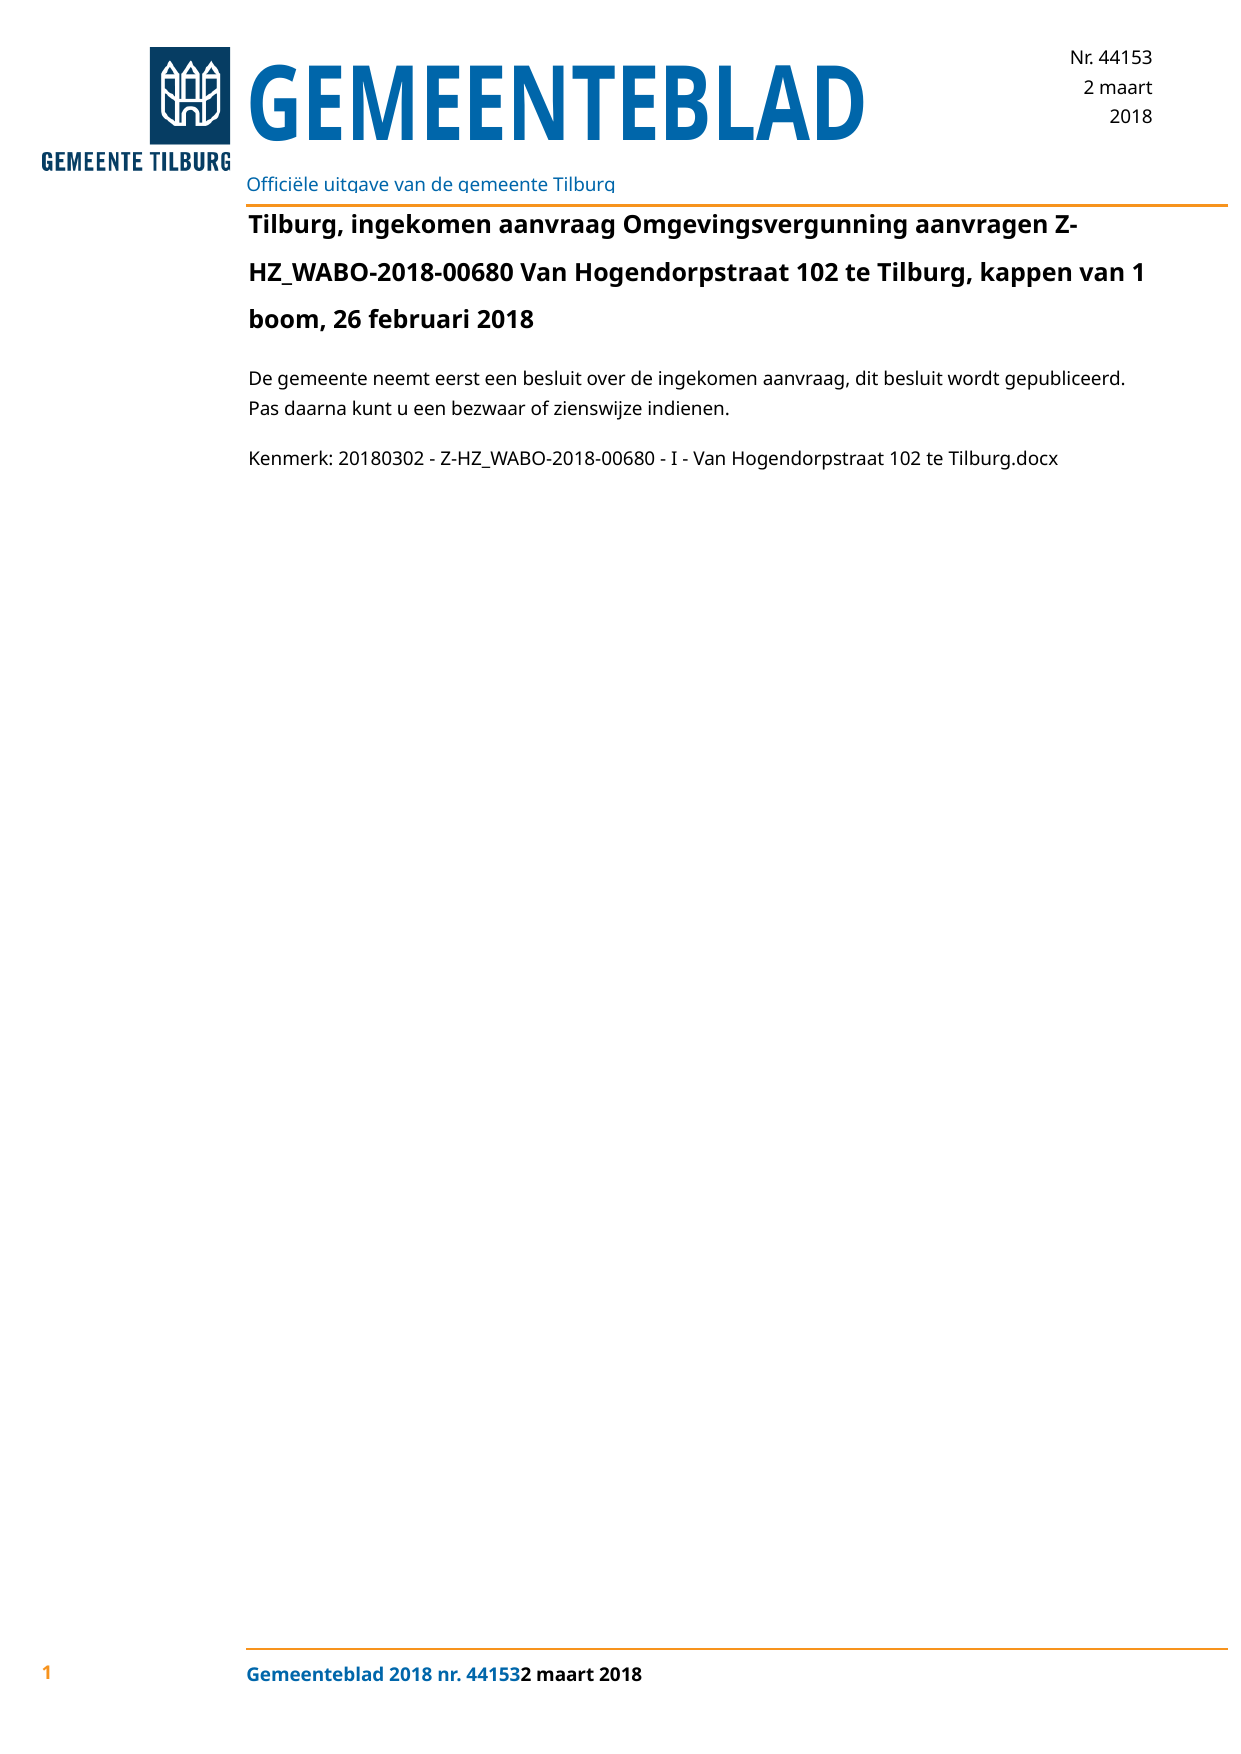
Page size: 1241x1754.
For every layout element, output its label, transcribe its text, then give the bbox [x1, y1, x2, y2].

text Tilburg, ingekomen aanvraag Omgevingsvergunning aanvragen Z-HZ_WABO-2018-00680 Van Hogendorpstraat 102 te Tilburg, kappen van 1 boom, 26 februari 2018 [248, 207, 1152, 336]
text De gemeente neemt eerst een besluit over de ingekomen aanvraag, dit besluit wordt gepubliceerd. Pas daarna kunt u een bezwaar of zienswijze indienen. [248, 366, 1152, 421]
text Kenmerk: 20180302 - Z-HZ_WABO-2018-00680 - I - Van Hogendorpstraat 102 te Tilburg.docx [248, 446, 1152, 471]
picture [41, 47, 231, 172]
